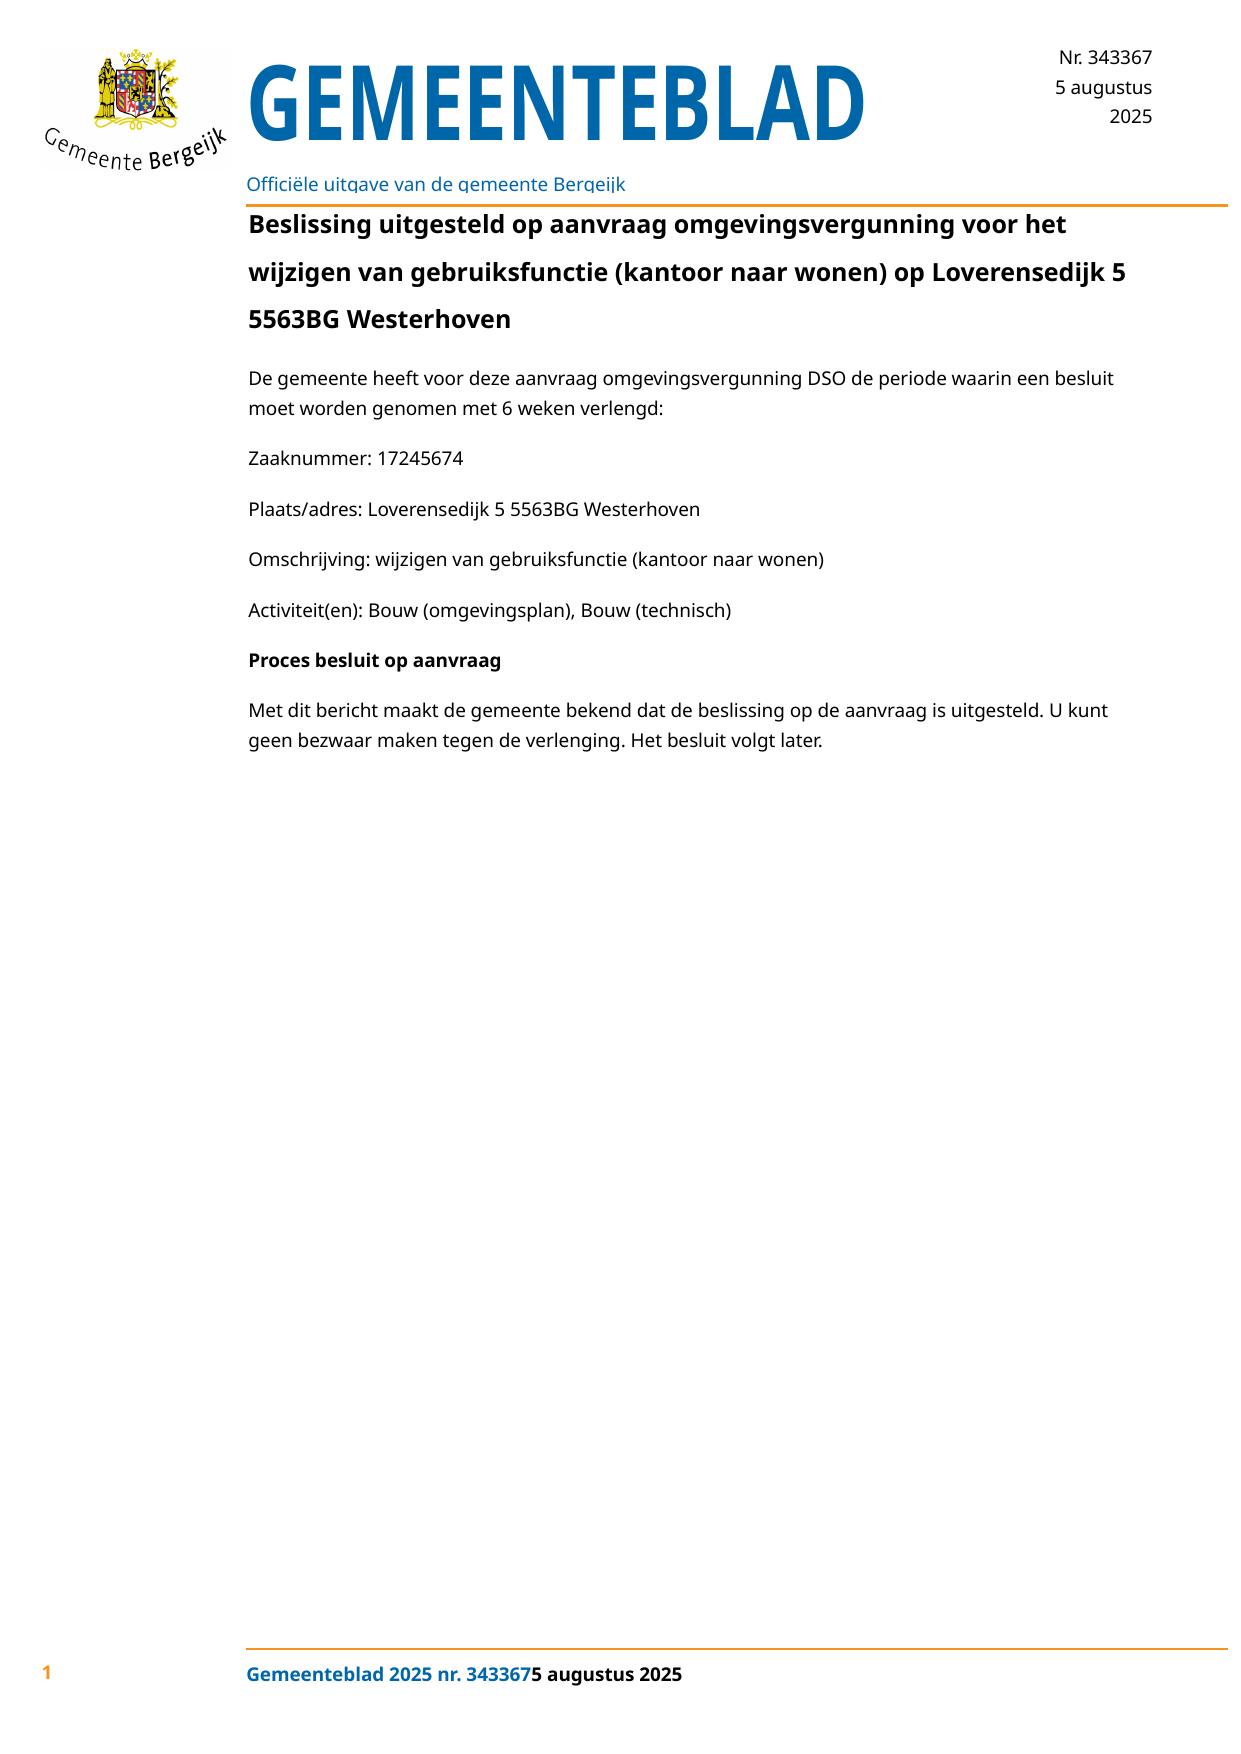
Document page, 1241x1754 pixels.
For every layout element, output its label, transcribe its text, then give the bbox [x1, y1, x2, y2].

text De gemeente heeft voor deze aanvraag omgevingsvergunning DSO de periode waarin een besluit moet worden genomen met 6 weken verlengd: [248, 366, 1152, 421]
text Activiteit(en): Bouw (omgevingsplan), Bouw (technisch) [248, 597, 1152, 622]
text Zaaknummer: 17245674 [248, 446, 1152, 471]
text Met dit bericht maakt de gemeente bekend dat de beslissing op de aanvraag is uitgesteld. U kunt geen bezwaar maken tegen de verlenging. Het besluit volgt later. [248, 698, 1152, 753]
text Beslissing uitgesteld op aanvraag omgevingsvergunning voor het wijzigen van gebruiksfunctie (kantoor naar wonen) op Loverensedijk 5 5563BG Westerhoven [248, 207, 1152, 336]
text Proces besluit op aanvraag [248, 647, 1152, 673]
picture [41, 47, 231, 172]
text Plaats/adres: Loverensedijk 5 5563BG Westerhoven [248, 496, 1152, 522]
text Omschrijving: wijzigen van gebruiksfunctie (kantoor naar wonen) [248, 546, 1152, 572]
